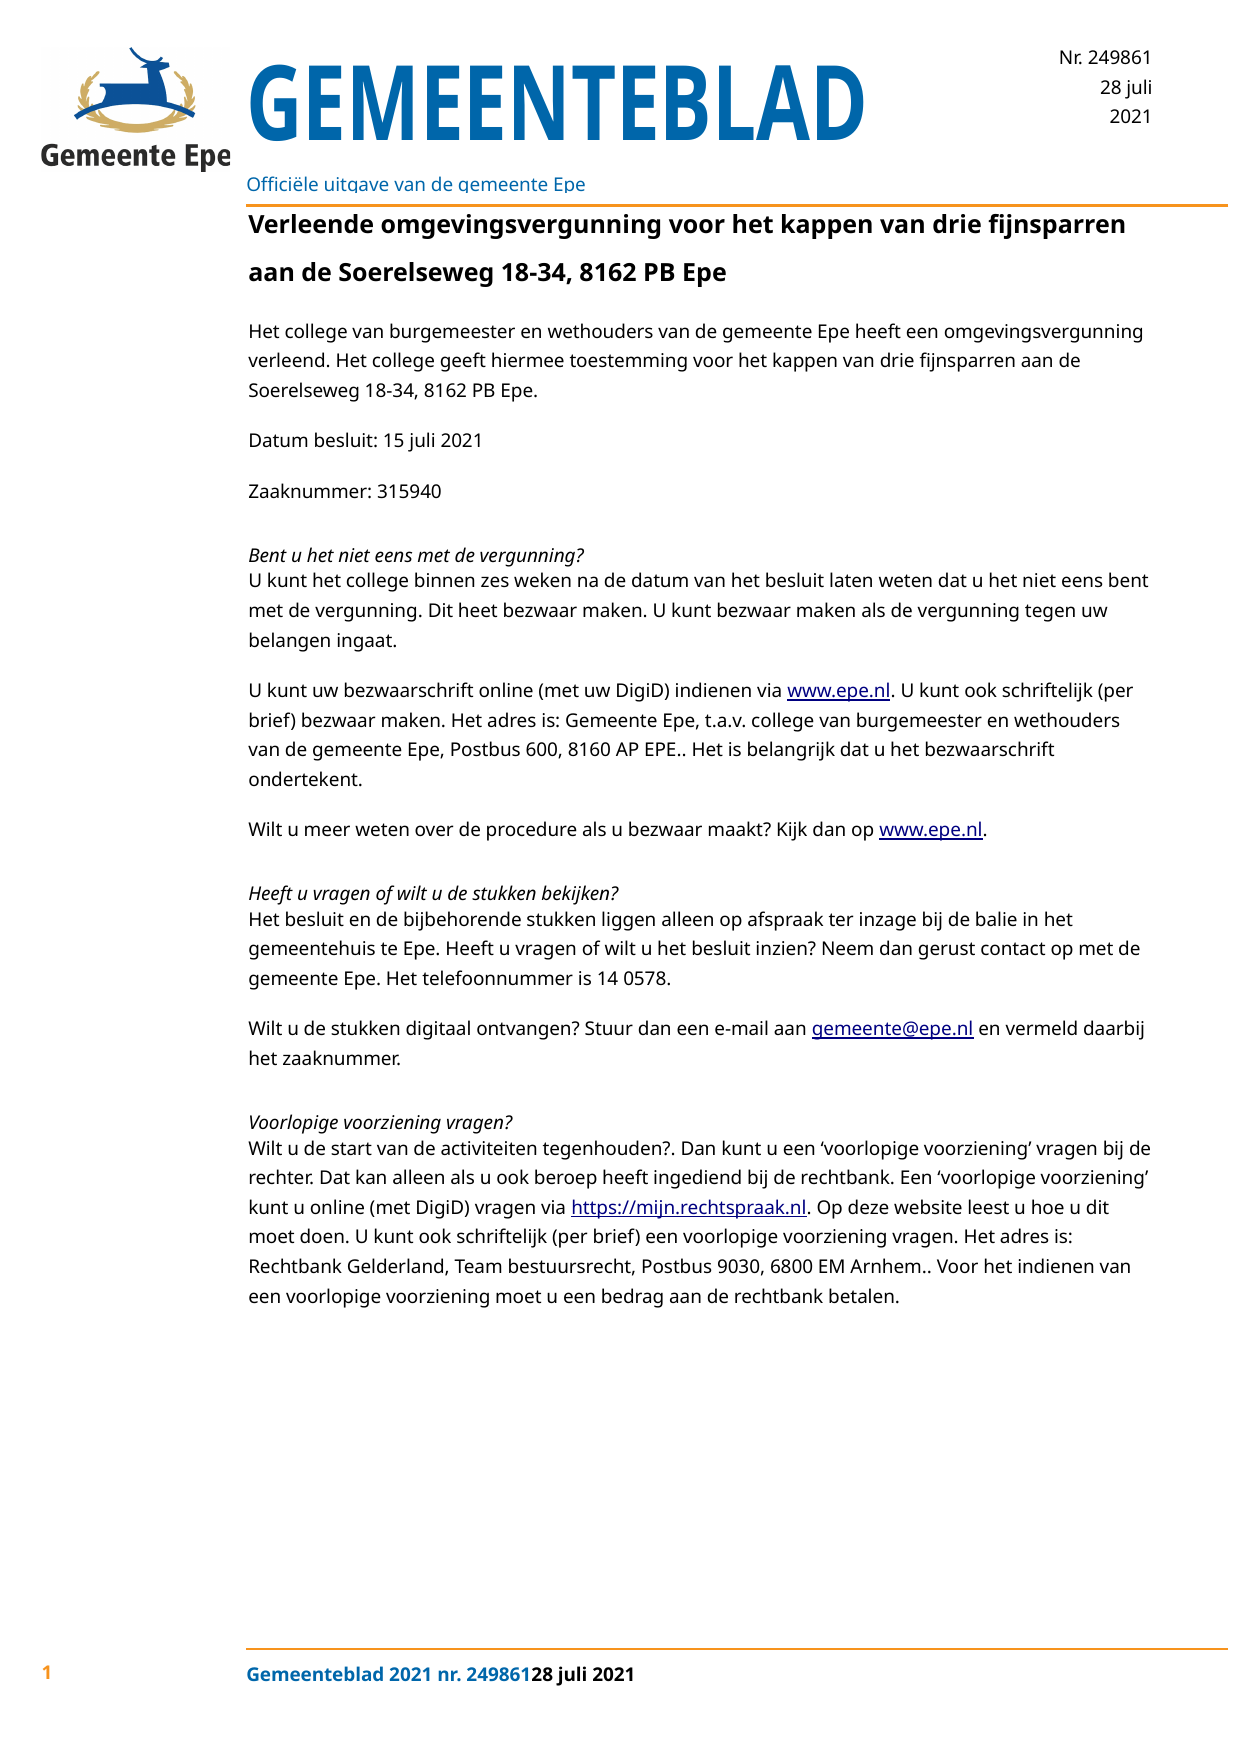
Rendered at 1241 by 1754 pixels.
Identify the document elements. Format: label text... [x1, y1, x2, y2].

text Voorlopige voorziening vragen? [248, 1109, 1152, 1135]
text Bent u het niet eens met de vergunning? [248, 542, 1152, 568]
text Verleende omgevingsvergunning voor het kappen van drie fijnsparren aan de Soerelseweg 18-34, 8162 PB Epe [248, 207, 1152, 288]
text Datum besluit: 15 juli 2021 [248, 427, 1152, 453]
text Wilt u meer weten over de procedure als u bezwaar maakt? Kijk dan op www.epe.nl. [248, 816, 1152, 842]
text Het besluit en de bijbehorende stukken liggen alleen op afspraak ter inzage bij de balie in het gemeentehuis te Epe. Heeft u vragen of wilt u het besluit inzien? Neem dan gerust contact op met de gemeente Epe. Het telefoonnummer is 14 0578. [248, 906, 1152, 991]
text Heeft u vragen of wilt u de stukken bekijken? [248, 880, 1152, 906]
text Zaaknummer: 315940 [248, 478, 1152, 504]
text Wilt u de start van de activiteiten tegenhouden?. Dan kunt u een ‘voorlopige voorziening’ vragen bij de rechter. Dat kan alleen als u ook beroep heeft ingediend bij de rechtbank. Een ‘voorlopige voorziening’ kunt u online (met DigiD) vragen via https://mijn.rechtspraak.nl. Op deze website leest u hoe u dit moet doen. U kunt ook schriftelijk (per brief) een voorlopige voorziening vragen. Het adres is: Rechtbank Gelderland, Team bestuursrecht, Postbus 9030, 6800 EM Arnhem.. Voor het indienen van een voorlopige voorziening moet u een bedrag aan de rechtbank betalen. [248, 1135, 1152, 1308]
picture [41, 47, 231, 172]
text Het college van burgemeester en wethouders van de gemeente Epe heeft een omgevingsvergunning verleend. Het college geeft hiermee toestemming voor het kappen van drie fijnsparren aan de Soerelseweg 18-34, 8162 PB Epe. [248, 318, 1152, 403]
text U kunt uw bezwaarschrift online (met uw DigiD) indienen via www.epe.nl. U kunt ook schriftelijk (per brief) bezwaar maken. Het adres is: Gemeente Epe, t.a.v. college van burgemeester en wethouders van de gemeente Epe, Postbus 600, 8160 AP EPE.. Het is belangrijk dat u het bezwaarschrift ondertekent. [248, 677, 1152, 792]
text U kunt het college binnen zes weken na de datum van het besluit laten weten dat u het niet eens bent met de vergunning. Dit heet bezwaar maken. U kunt bezwaar maken als de vergunning tegen uw belangen ingaat. [248, 568, 1152, 652]
text Wilt u de stukken digitaal ontvangen? Stuur dan een e-mail aan gemeente@epe.nl en vermeld daarbij het zaaknummer. [248, 1016, 1152, 1071]
